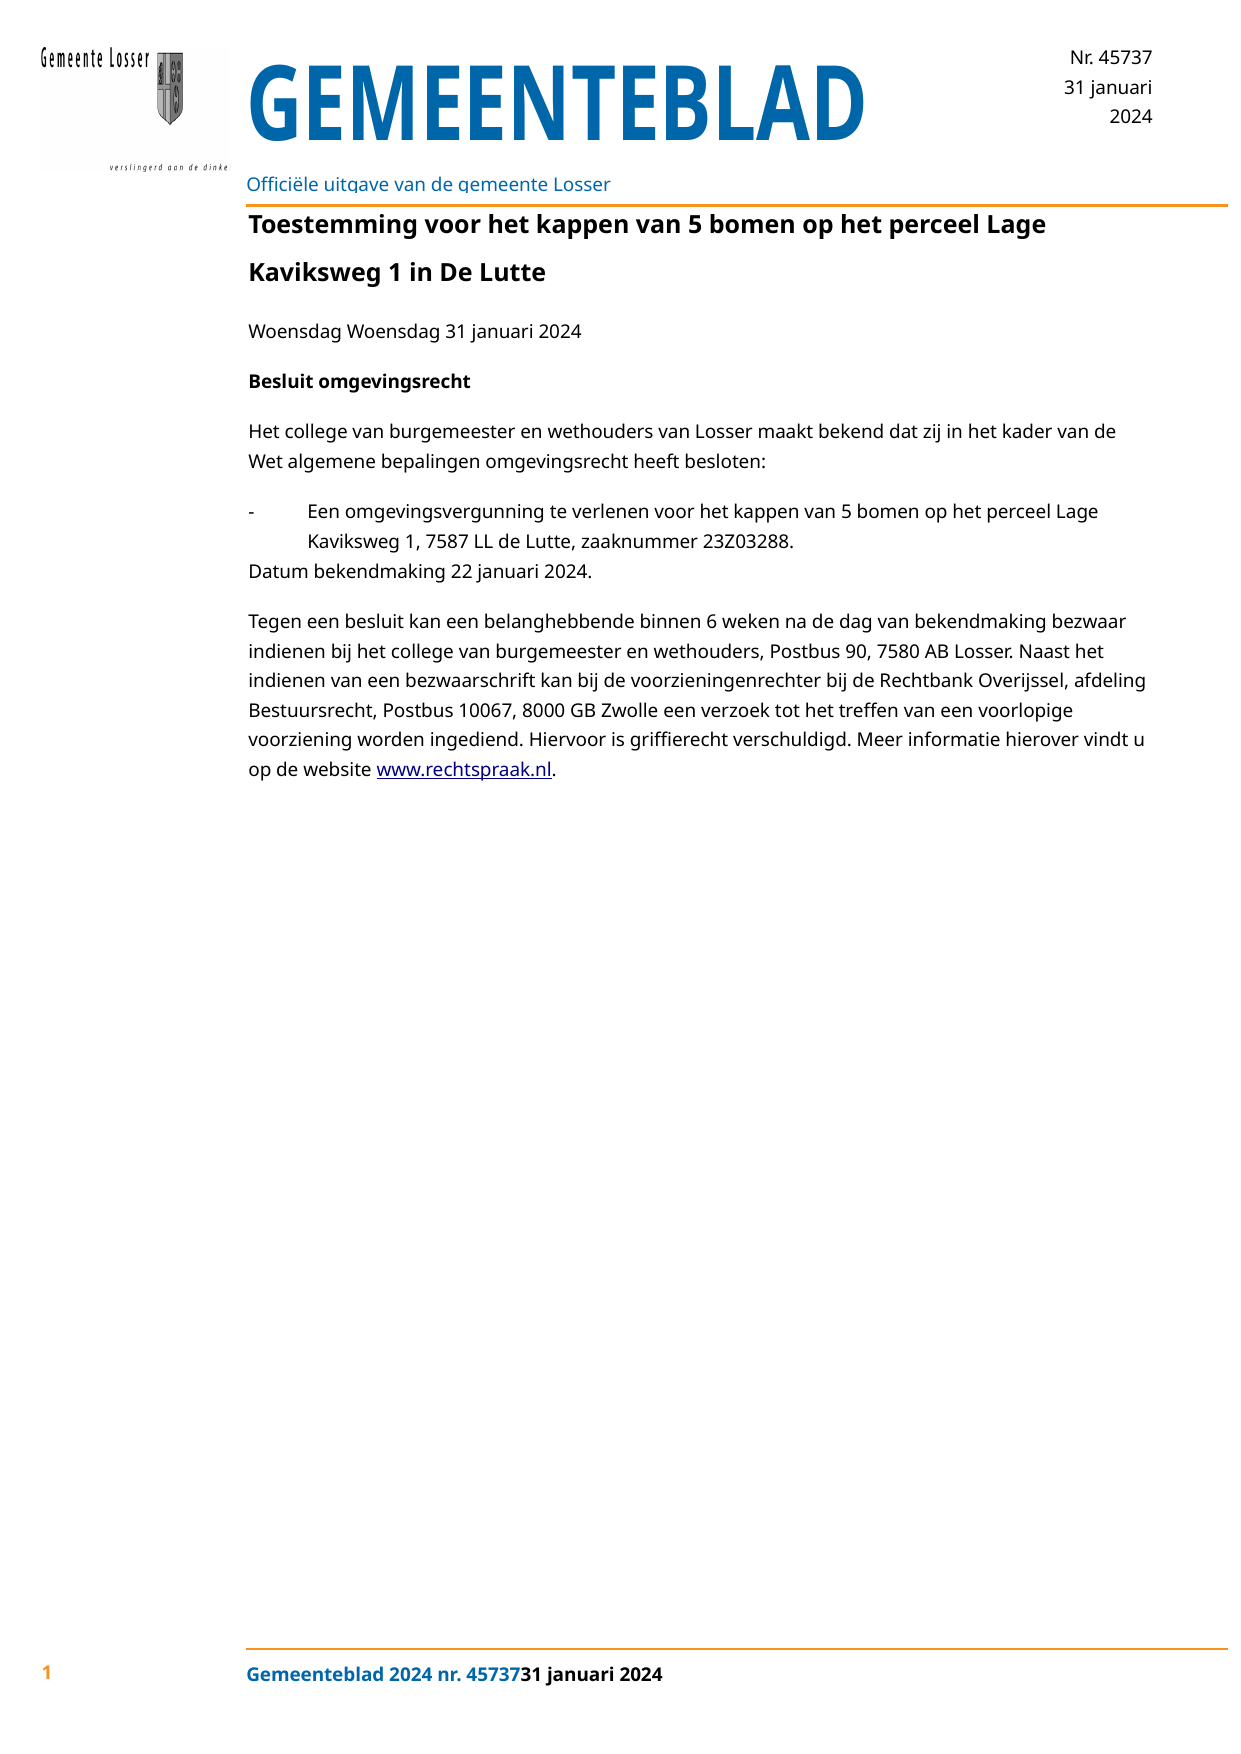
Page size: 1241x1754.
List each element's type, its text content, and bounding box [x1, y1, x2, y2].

picture [41, 47, 231, 172]
text Tegen een besluit kan een belanghebbende binnen 6 weken na de dag van bekendmaking bezwaar indienen bij het college van burgemeester en wethouders, Postbus 90, 7580 AB Losser. Naast het indienen van een bezwaarschrift kan bij de voorzieningenrechter bij de Rechtbank Overijssel, afdeling Bestuursrecht, Postbus 10067, 8000 GB Zwolle een verzoek tot het treffen van een voorlopige voorziening worden ingediend. Hiervoor is griffierecht verschuldigd. Meer informatie hierover vindt u op de website www.rechtspraak.nl. [248, 608, 1152, 782]
text Woensdag Woensdag 31 januari 2024 [248, 318, 1152, 344]
text Besluit omgevingsrecht [248, 368, 1152, 394]
list Een omgevingsvergunning te verlenen voor het kappen van 5 bomen op het perceel Lage Kaviksweg 1, 7587 LL de Lutte, zaaknummer 23Z03288. [248, 499, 1152, 554]
text Datum bekendmaking 22 januari 2024. [248, 558, 1152, 584]
text Het college van burgemeester en wethouders van Losser maakt bekend dat zij in het kader van de Wet algemene bepalingen omgevingsrecht heeft besloten: [248, 419, 1152, 474]
text Toestemming voor het kappen van 5 bomen op het perceel Lage Kaviksweg 1 in De Lutte [248, 207, 1152, 288]
